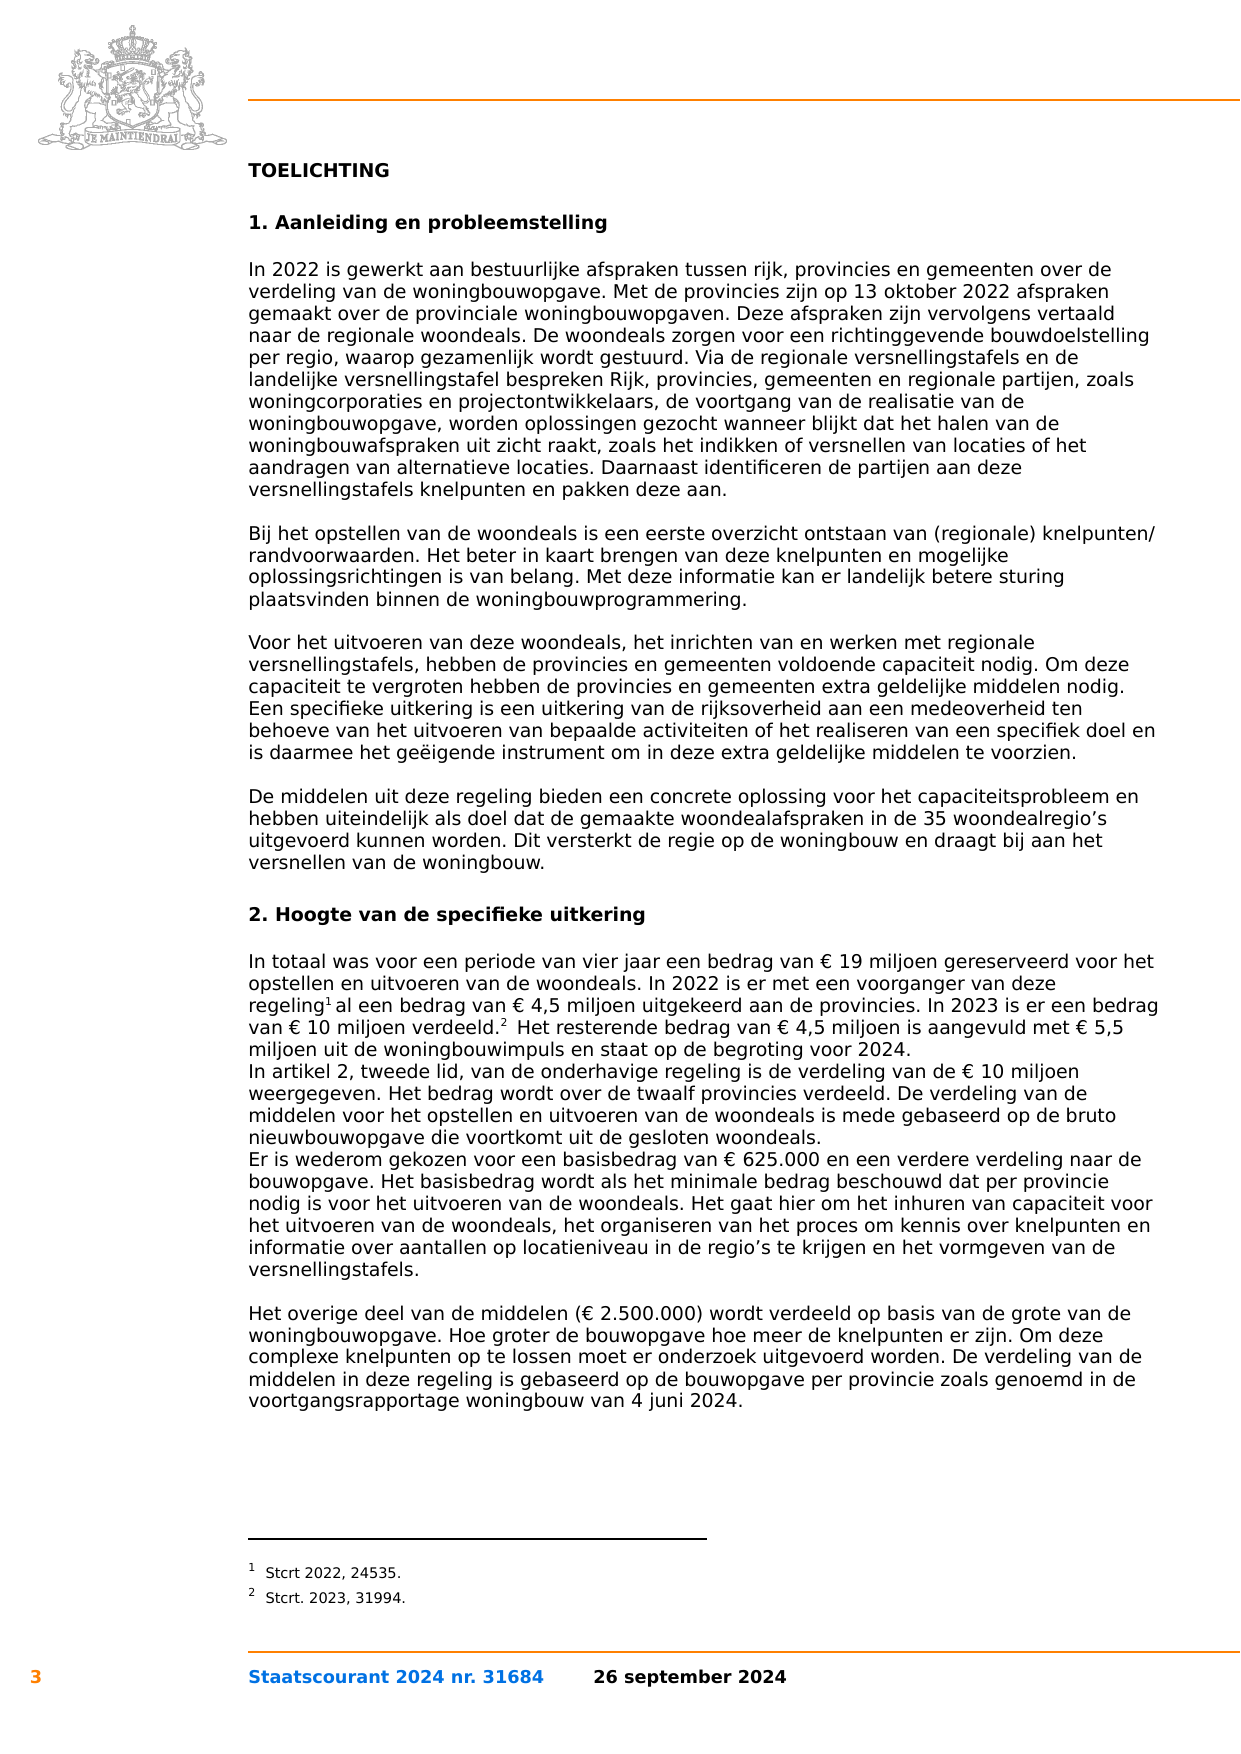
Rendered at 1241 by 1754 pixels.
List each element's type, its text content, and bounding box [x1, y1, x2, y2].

text Bij het opstellen van de woondeals is een eerste overzicht ontstaan van (regionale) knelpunten/ randvoorwaarden. Het beter in kaart brengen van deze knelpunten en mogelijke oplossingsrichtingen is van belang. Met deze informatie kan er landelijk betere sturing plaatsvinden binnen de woningbouwprogrammering. [248, 522, 1163, 610]
text Stcrt 2022, 24535. [248, 1561, 1163, 1583]
text Stcrt. 2023, 31994. [248, 1586, 1163, 1608]
subtitle 1. Aanleiding en probleemstelling [248, 212, 1163, 234]
picture [38, 25, 227, 150]
subtitle 2. Hoogte van de specifieke uitkering [248, 904, 1163, 926]
text Er is wederom gekozen voor een basisbedrag van € 625.000 en een verdere verdeling naar de bouwopgave. Het basisbedrag wordt als het minimale bedrag beschouwd dat per provincie nodig is voor het uitvoeren van de woondeals. Het gaat hier om het inhuren van capaciteit voor het uitvoeren van de woondeals, het organiseren van het proces om kennis over knelpunten en informatie over aantallen op locatieniveau in de regio’s te krijgen en het vormgeven van de versnellingstafels. [248, 1149, 1163, 1281]
text In 2022 is gewerkt aan bestuurlijke afspraken tussen rijk, provincies en gemeenten over de verdeling van de woningbouwopgave. Met de provincies zijn op 13 oktober 2022 afspraken gemaakt over de provinciale woningbouwopgaven. Deze afspraken zijn vervolgens vertaald naar de regionale woondeals. De woondeals zorgen voor een richtinggevende bouwdoelstelling per regio, waarop gezamenlijk wordt gestuurd. Via de regionale versnellingstafels en de landelijke versnellingstafel bespreken Rijk, provincies, gemeenten en regionale partijen, zoals woningcorporaties en projectontwikkelaars, de voortgang van de realisatie van de woningbouwopgave, worden oplossingen gezocht wanneer blijkt dat het halen van de woningbouwafspraken uit zicht raakt, zoals het indikken of versnellen van locaties of het aandragen van alternatieve locaties. Daarnaast identificeren de partijen aan deze versnellingstafels knelpunten en pakken deze aan. [248, 259, 1163, 501]
text De middelen uit deze regeling bieden een concrete oplossing voor het capaciteitsprobleem en hebben uiteindelijk als doel dat de gemaakte woondealafspraken in de 35 woondealregio’s uitgevoerd kunnen worden. Dit versterkt de regie op de woningbouw en draagt bij aan het versnellen van de woningbouw. [248, 786, 1163, 874]
text Voor het uitvoeren van deze woondeals, het inrichten van en werken met regionale versnellingstafels, hebben de provincies en gemeenten voldoende capaciteit nodig. Om deze capaciteit te vergroten hebben de provincies en gemeenten extra geldelijke middelen nodig. Een specifieke uitkering is een uitkering van de rijksoverheid aan een medeoverheid ten behoeve van het uitvoeren van bepaalde activiteiten of het realiseren van een specifiek doel en is daarmee het geëigende instrument om in deze extra geldelijke middelen te voorzien. [248, 632, 1163, 764]
text In artikel 2, tweede lid, van de onderhavige regeling is de verdeling van de € 10 miljoen weergegeven. Het bedrag wordt over de twaalf provincies verdeeld. De verdeling van de middelen voor het opstellen en uitvoeren van de woondeals is mede gebaseerd op de bruto nieuwbouwopgave die voortkomt uit de gesloten woondeals. [248, 1061, 1163, 1149]
subtitle TOELICHTING [248, 160, 1163, 182]
text Het overige deel van de middelen (€ 2.500.000) wordt verdeeld op basis van de grote van de woningbouwopgave. Hoe groter de bouwopgave hoe meer de knelpunten er zijn. Om deze complexe knelpunten op te lossen moet er onderzoek uitgevoerd worden. De verdeling van de middelen in deze regeling is gebaseerd op de bouwopgave per provincie zoals genoemd in de voortgangsrapportage woningbouw van 4 juni 2024. [248, 1302, 1163, 1412]
text In totaal was voor een periode van vier jaar een bedrag van € 19 miljoen gereserveerd voor het opstellen en uitvoeren van de woondeals. In 2022 is er met een voorganger van deze regelingal een bedrag van € 4,5 miljoen uitgekeerd aan de provincies. In 2023 is er een bedrag van € 10 miljoen verdeeld. Het resterende bedrag van € 4,5 miljoen is aangevuld met € 5,5 miljoen uit de woningbouwimpuls en staat op de begroting voor 2024. [248, 951, 1163, 1061]
